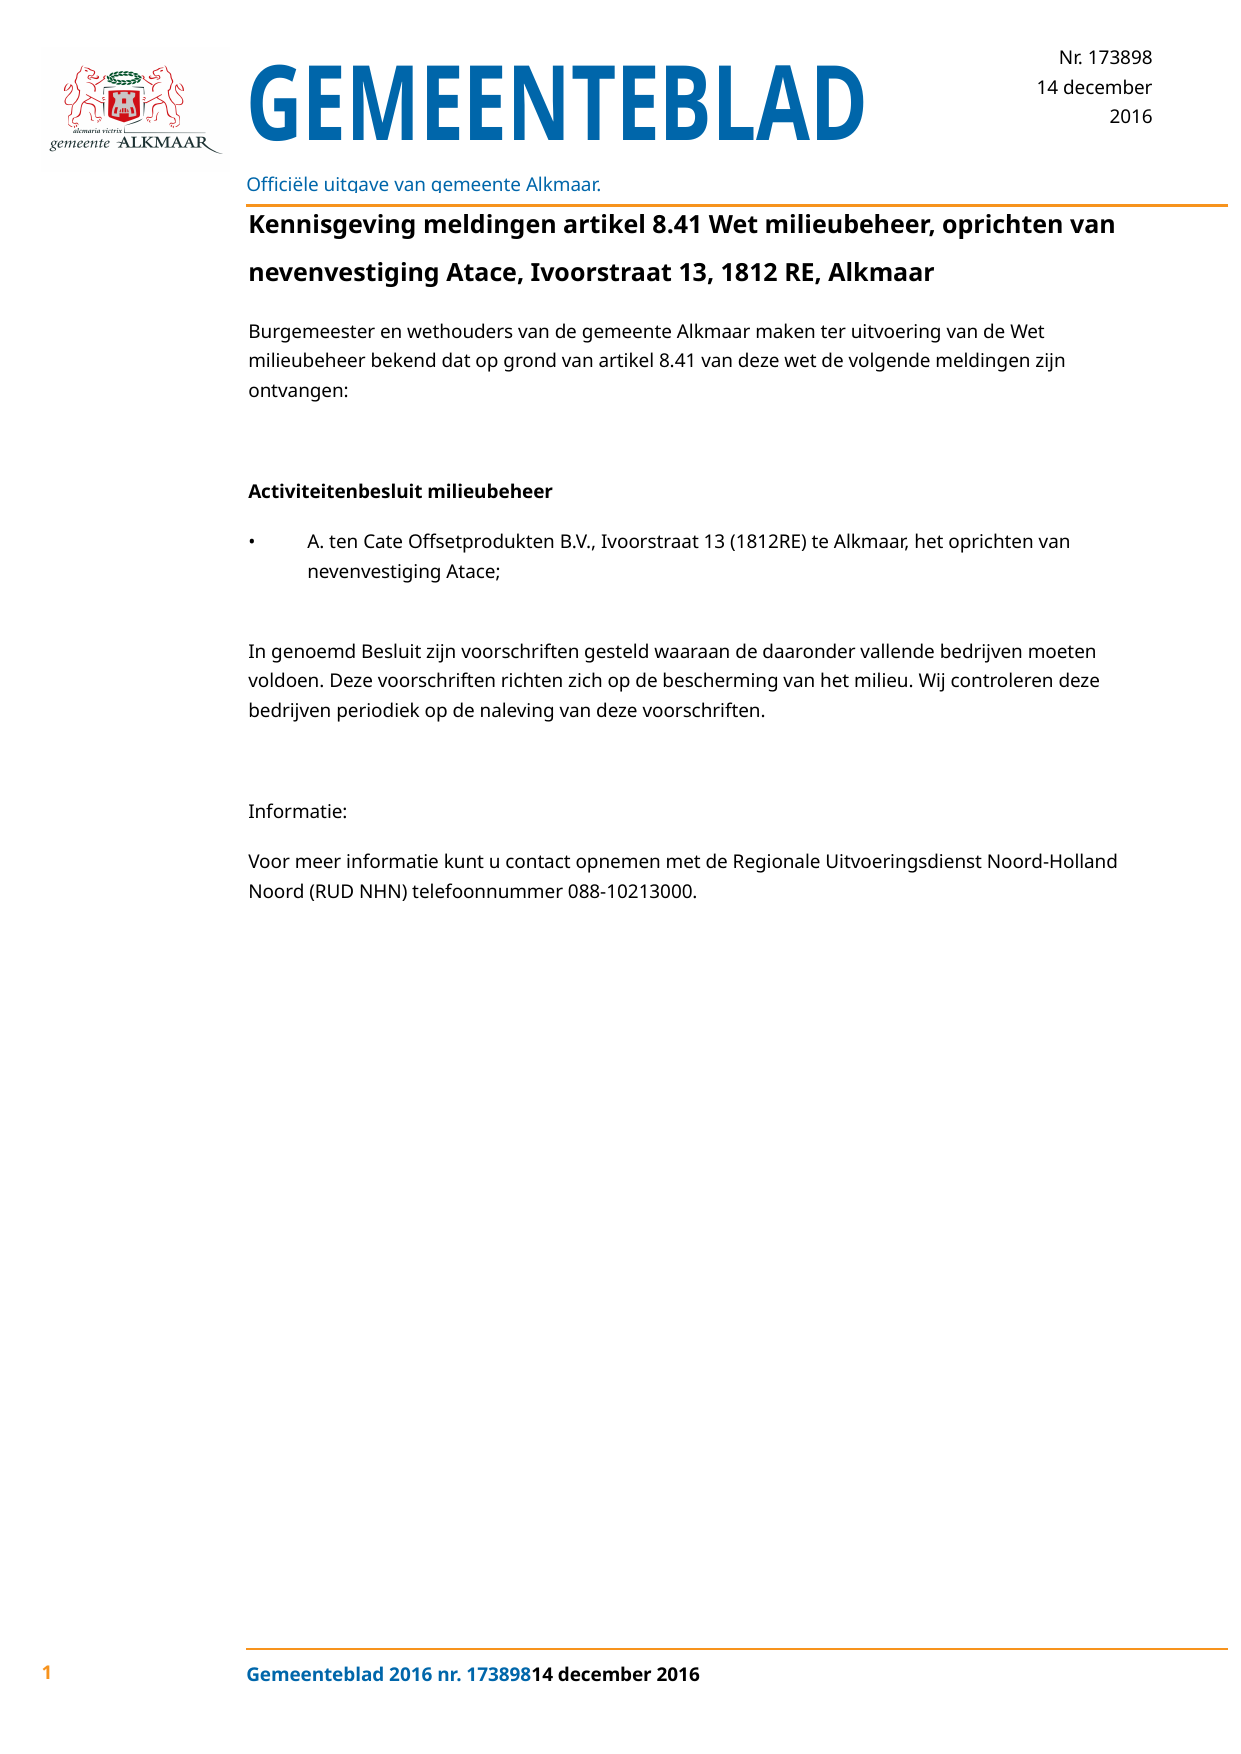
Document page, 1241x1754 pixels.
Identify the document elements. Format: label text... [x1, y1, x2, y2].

text Kennisgeving meldingen artikel 8.41 Wet milieubeheer, oprichten van nevenvestiging Atace, Ivoorstraat 13, 1812 RE, Alkmaar [248, 207, 1152, 288]
text Voor meer informatie kunt u contact opnemen met de Regionale Uitvoeringsdienst Noord-Holland Noord (RUD NHN) telefoonnummer 088-10213000. [248, 848, 1152, 904]
text In genoemd Besluit zijn voorschriften gesteld waaraan de daaronder vallende bedrijven moeten voldoen. Deze voorschriften richten zich op de bescherming van het milieu. Wij controleren deze bedrijven periodiek op de naleving van deze voorschriften. [248, 638, 1152, 723]
text Activiteitenbesluit milieubeheer [248, 478, 1152, 504]
text Burgemeester en wethouders van de gemeente Alkmaar maken ter uitvoering van de Wet milieubeheer bekend dat op grond van artikel 8.41 van deze wet de volgende meldingen zijn ontvangen: [248, 318, 1152, 403]
list A. ten Cate Offsetprodukten B.V., Ivoorstraat 13 (1812RE) te Alkmaar, het oprichten van nevenvestiging Atace; [248, 528, 1152, 584]
text Informatie: [248, 798, 1152, 824]
picture [41, 47, 231, 172]
